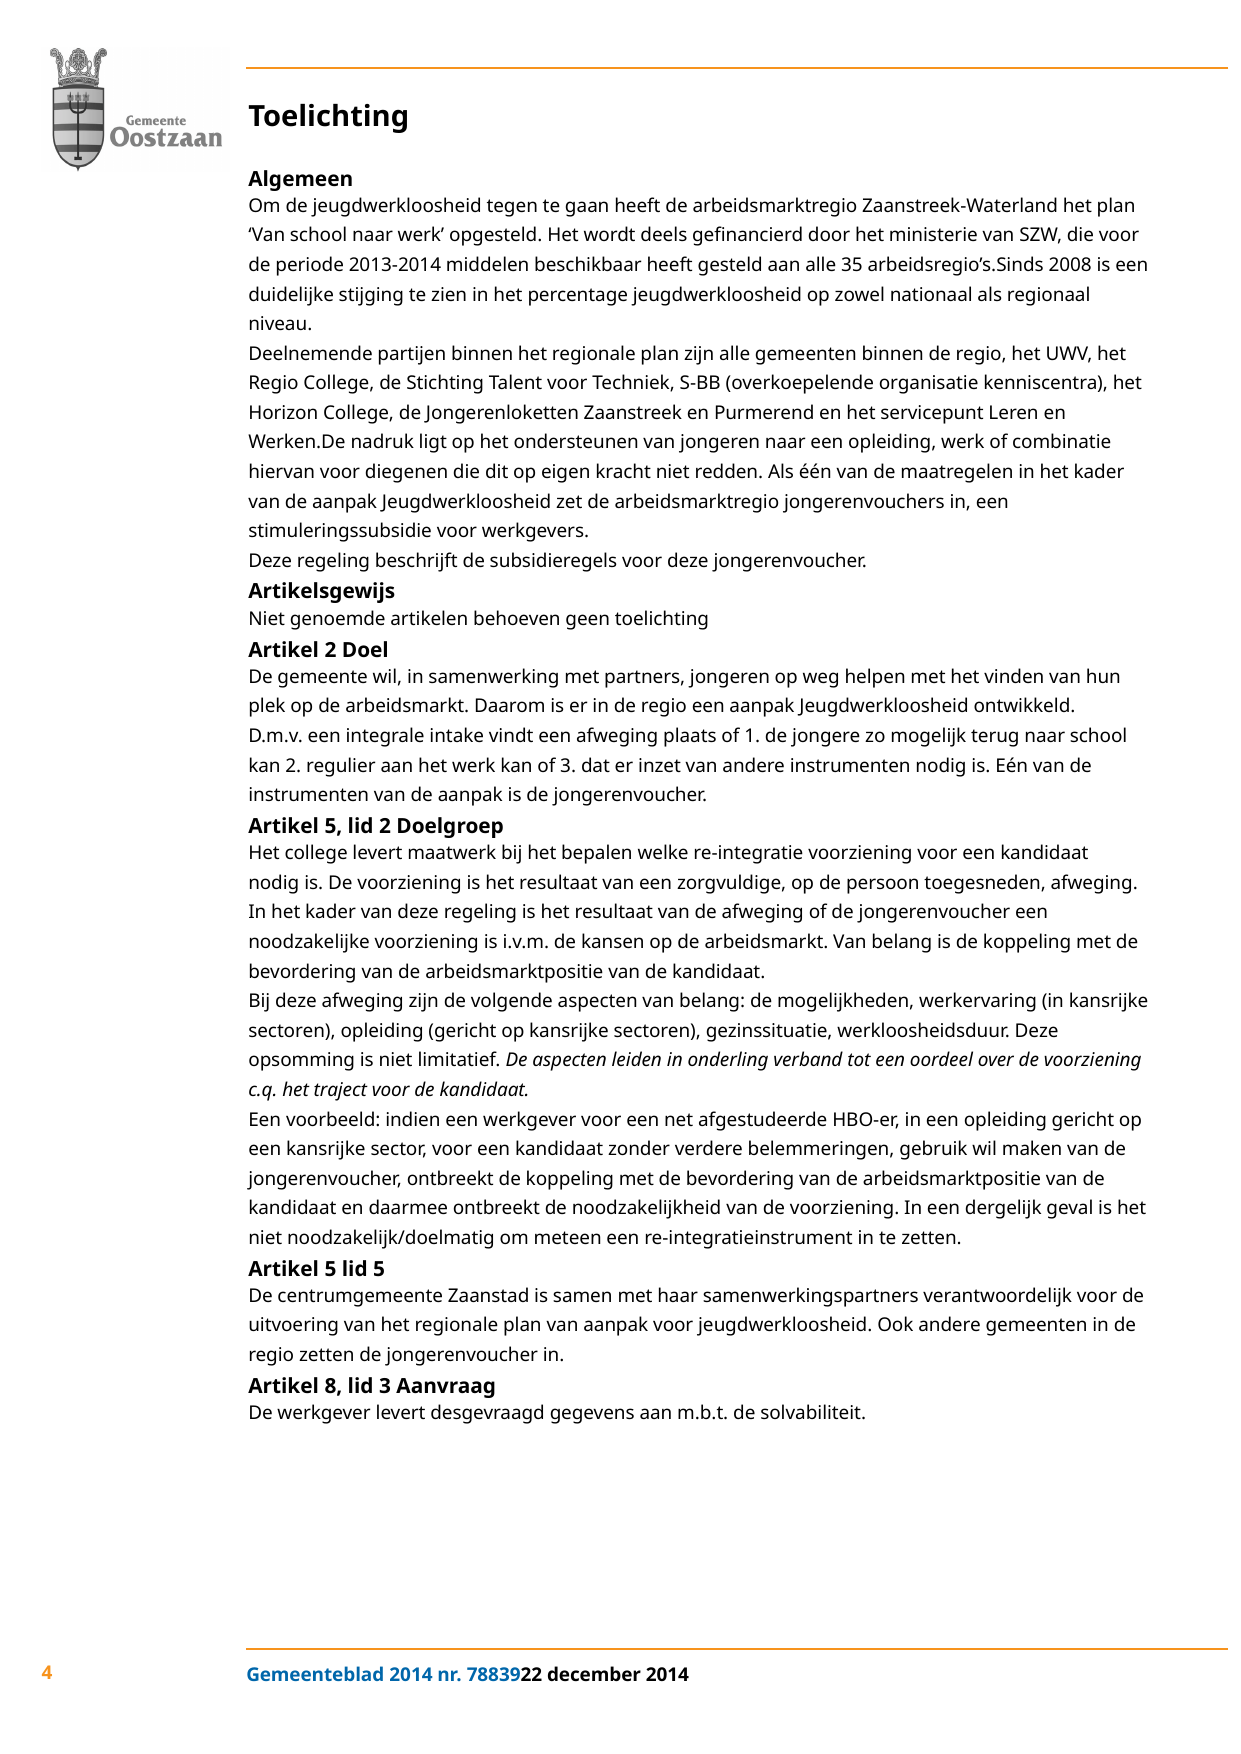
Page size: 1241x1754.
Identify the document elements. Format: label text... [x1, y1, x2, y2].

text Niet genoemde artikelen behoeven geen toelichting [248, 605, 1152, 631]
text De werkgever levert desgevraagd gegevens aan m.b.t. de solvabiliteit. [248, 1399, 1152, 1425]
text Een voorbeeld: indien een werkgever voor een net afgestudeerde HBO-er, in een opleiding gericht op een kansrijke sector, voor een kandidaat zonder verdere belemmeringen, gebruik wil maken van de jongerenvoucher, ontbreekt de koppeling met de bevordering van de arbeidsmarktpositie van de kandidaat en daarmee ontbreekt de noodzakelijkheid van de voorziening. In een dergelijk geval is het niet noodzakelijk/doelmatig om meteen een re-integratieinstrument in te zetten. [248, 1106, 1152, 1250]
picture [41, 47, 231, 172]
text De gemeente wil, in samenwerking met partners, jongeren op weg helpen met het vinden van hun plek op de arbeidsmarkt. Daarom is er in de regio een aanpak Jeugdwerkloosheid ontwikkeld. [248, 663, 1152, 718]
text Artikel 5 lid 5 [248, 1254, 1152, 1282]
text Artikel 8, lid 3 Aanvraag [248, 1371, 1152, 1399]
text Bij deze afweging zijn de volgende aspecten van belang: de mogelijkheden, werkervaring (in kansrijke sectoren), opleiding (gericht op kansrijke sectoren), gezinssituatie, werkloosheidsduur. Deze opsomming is niet limitatief. De aspecten leiden in onderling verband tot een oordeel over de voorziening c.q. het traject voor de kandidaat. [248, 987, 1152, 1102]
text Toelichting [248, 95, 1152, 134]
text Het college levert maatwerk bij het bepalen welke re-integratie voorziening voor een kandidaat [248, 839, 1152, 865]
text Artikel 2 Doel [248, 635, 1152, 663]
text Artikel 5, lid 2 Doelgroep [248, 811, 1152, 839]
text De centrumgemeente Zaanstad is samen met haar samenwerkingspartners verantwoordelijk voor de uitvoering van het regionale plan van aanpak voor jeugdwerkloosheid. Ook andere gemeenten in de regio zetten de jongerenvoucher in. [248, 1282, 1152, 1367]
text Om de jeugdwerkloosheid tegen te gaan heeft de arbeidsmarktregio Zaanstreek-Waterland het plan ‘Van school naar werk’ opgesteld. Het wordt deels gefinancierd door het ministerie van SZW, die voor de periode 2013-2014 middelen beschikbaar heeft gesteld aan alle 35 arbeidsregio’s.Sinds 2008 is een duidelijke stijging te zien in het percentage jeugdwerkloosheid op zowel nationaal als regionaal niveau. [248, 192, 1152, 336]
text Deze regeling beschrijft de subsidieregels voor deze jongerenvoucher. [248, 547, 1152, 573]
text Artikelsgewijs [248, 577, 1152, 605]
text Algemeen [248, 164, 1152, 192]
text Deelnemende partijen binnen het regionale plan zijn alle gemeenten binnen de regio, het UWV, het Regio College, de Stichting Talent voor Techniek, S-BB (overkoepelende organisatie kenniscentra), het Horizon College, de Jongerenloketten Zaanstreek en Purmerend en het servicepunt Leren en Werken.De nadruk ligt op het ondersteunen van jongeren naar een opleiding, werk of combinatie hiervan voor diegenen die dit op eigen kracht niet redden. Als één van de maatregelen in het kader van de aanpak Jeugdwerkloosheid zet de arbeidsmarktregio jongerenvouchers in, een stimuleringssubsidie voor werkgevers. [248, 340, 1152, 543]
text D.m.v. een integrale intake vindt een afweging plaats of 1. de jongere zo mogelijk terug naar school kan 2. regulier aan het werk kan of 3. dat er inzet van andere instrumenten nodig is. Eén van de instrumenten van de aanpak is de jongerenvoucher. [248, 722, 1152, 807]
text nodig is. De voorziening is het resultaat van een zorgvuldige, op de persoon toegesneden, afweging. In het kader van deze regeling is het resultaat van de afweging of de jongerenvoucher een noodzakelijke voorziening is i.v.m. de kansen op de arbeidsmarkt. Van belang is de koppeling met de bevordering van de arbeidsmarktpositie van de kandidaat. [248, 869, 1152, 983]
